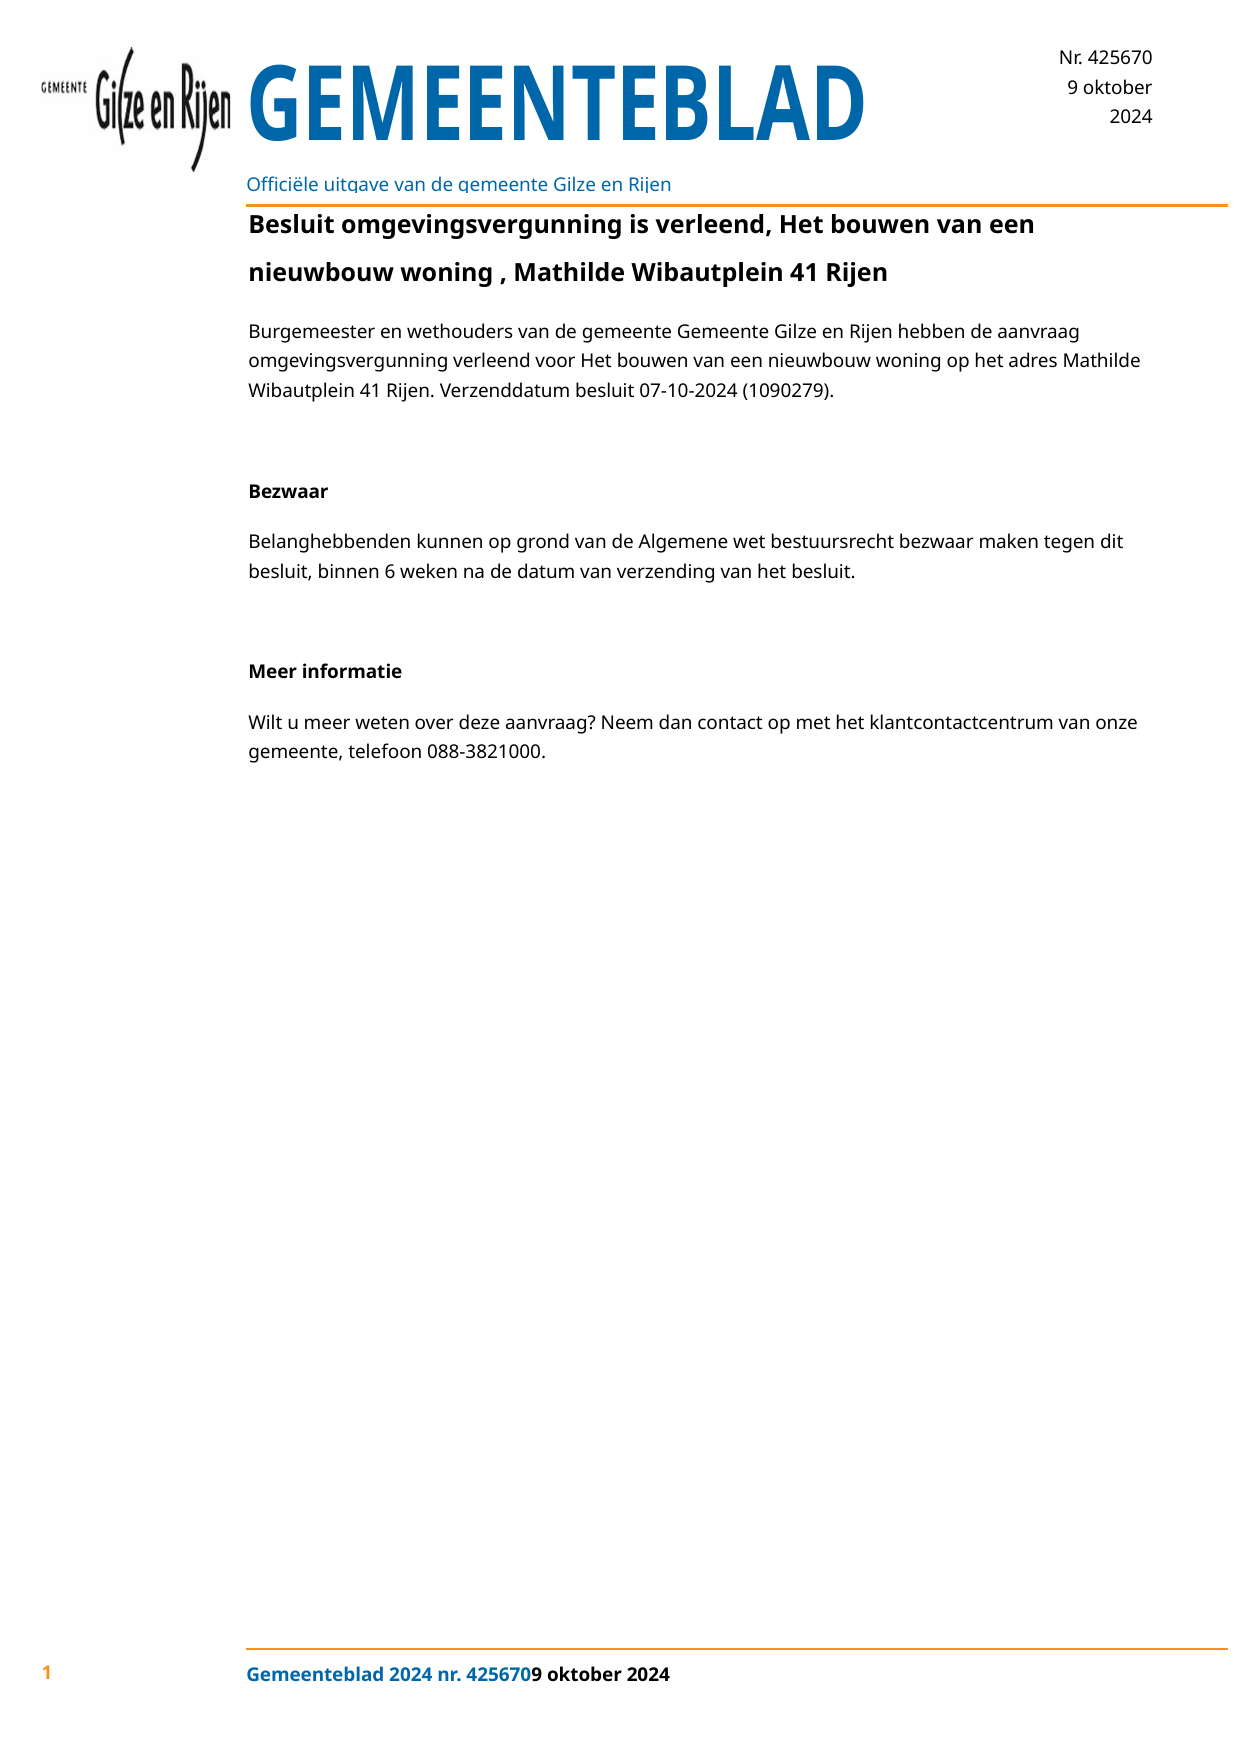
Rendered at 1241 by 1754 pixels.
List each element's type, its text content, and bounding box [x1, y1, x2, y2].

text Burgemeester en wethouders van de gemeente Gemeente Gilze en Rijen hebben de aanvraag omgevingsvergunning verleend voor Het bouwen van een nieuwbouw woning op het adres Mathilde Wibautplein 41 Rijen. Verzenddatum besluit 07-10-2024 (1090279). [248, 318, 1152, 403]
text Wilt u meer weten over deze aanvraag? Neem dan contact op met het klantcontactcentrum van onze gemeente, telefoon 088-3821000. [248, 709, 1152, 764]
text Bezwaar [248, 478, 1152, 504]
text Besluit omgevingsvergunning is verleend, Het bouwen van een nieuwbouw woning , Mathilde Wibautplein 41 Rijen [248, 207, 1152, 288]
text Meer informatie [248, 659, 1152, 684]
picture [41, 47, 231, 172]
text Belanghebbenden kunnen op grond van de Algemene wet bestuursrecht bezwaar maken tegen dit besluit, binnen 6 weken na de datum van verzending van het besluit. [248, 528, 1152, 584]
